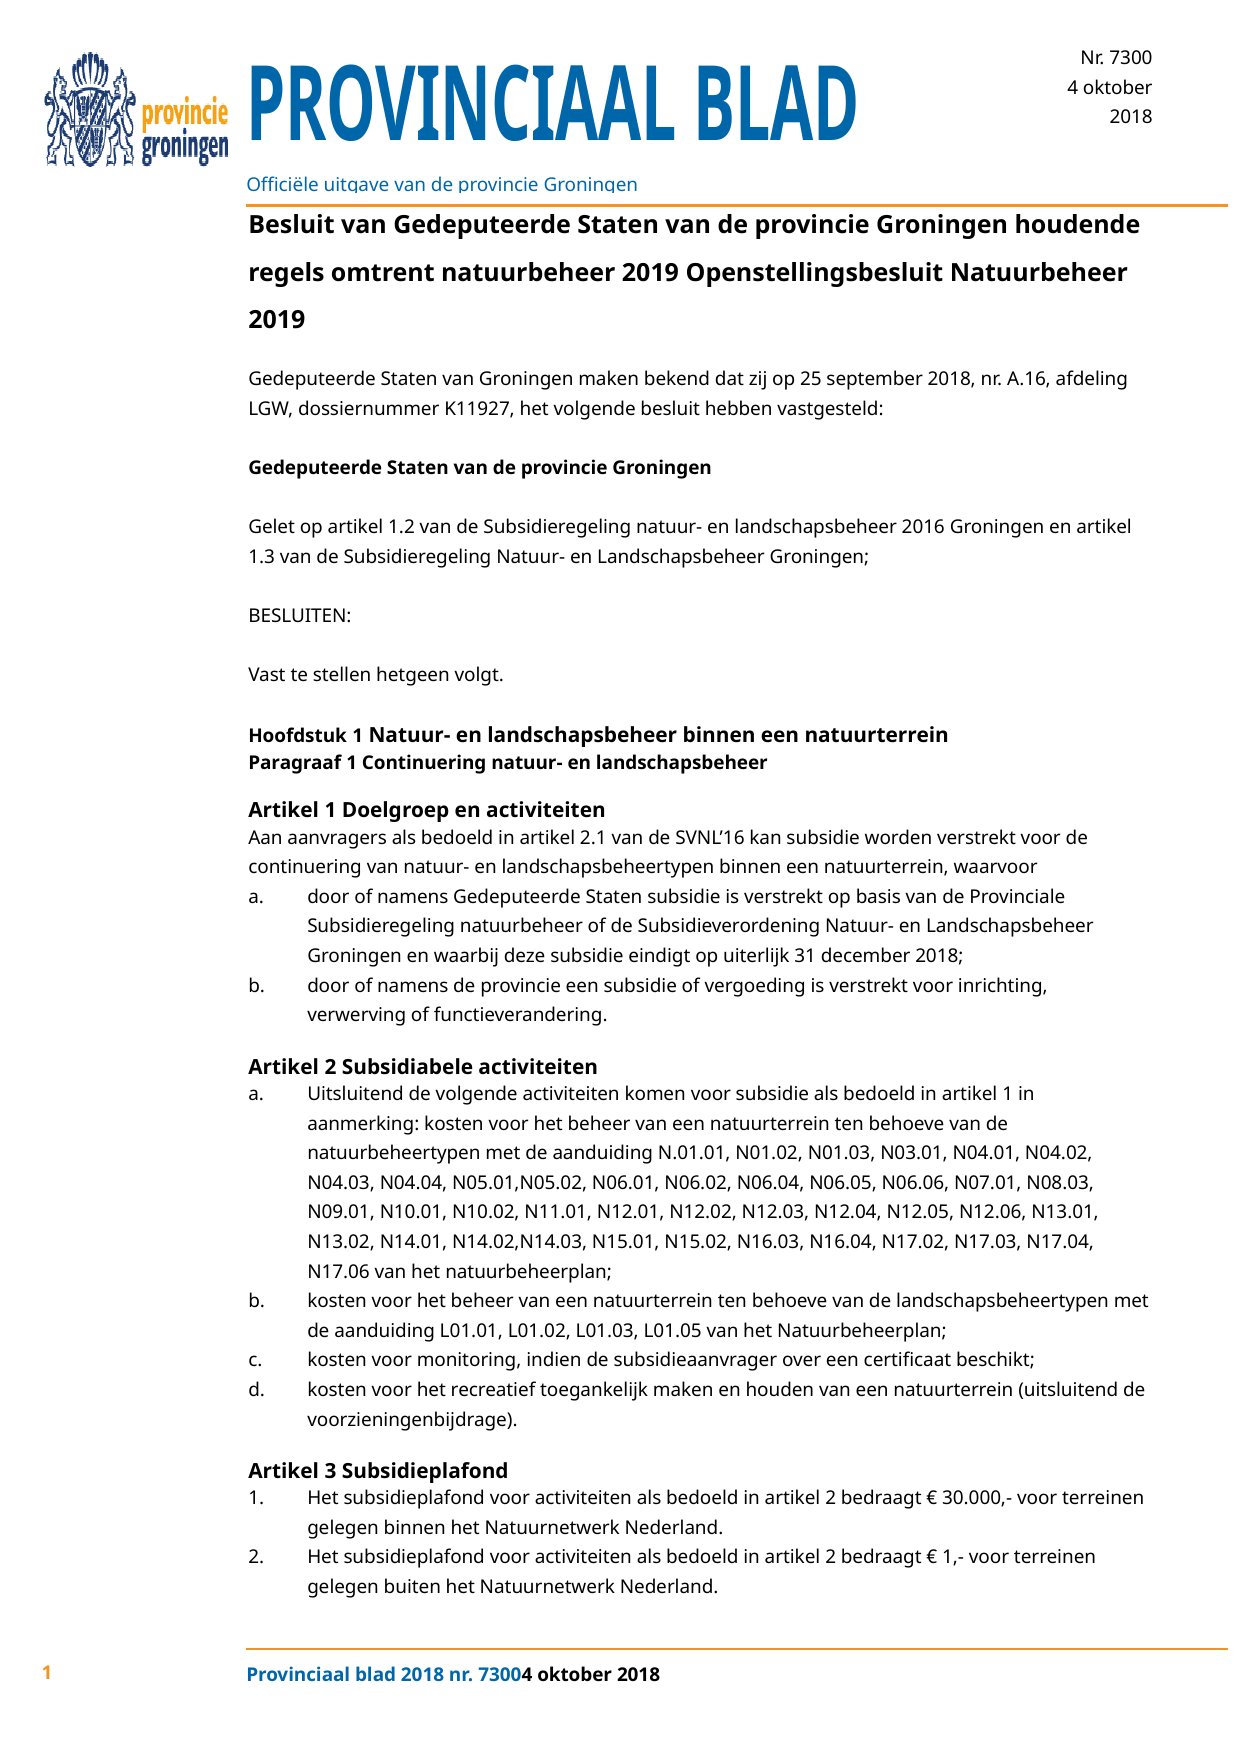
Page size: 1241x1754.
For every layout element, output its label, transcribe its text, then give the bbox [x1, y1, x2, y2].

text Paragraaf 1 Continuering natuur- en landschapsbeheer [248, 749, 1152, 775]
text Gelet op artikel 1.2 van de Subsidieregeling natuur- en landschapsbeheer 2016 Groningen en artikel 1.3 van de Subsidieregeling Natuur- en Landschapsbeheer Groningen; [248, 513, 1152, 569]
list kosten voor het beheer van een natuurterrein ten behoeve van de landschapsbeheertypen met de aanduiding L01.01, L01.02, L01.03, L01.05 van het Natuurbeheerplan; [248, 1287, 1152, 1343]
list Uitsluitend de volgende activiteiten komen voor subsidie als bedoeld in artikel 1 in aanmerking: kosten voor het beheer van een natuurterrein ten behoeve van de natuurbeheertypen met de aanduiding N.01.01, N01.02, N01.03, N03.01, N04.01, N04.02, N04.03, N04.04, N05.01,N05.02, N06.01, N06.02, N06.04, N06.05, N06.06, N07.01, N08.03, N09.01, N10.01, N10.02, N11.01, N12.01, N12.02, N12.03, N12.04, N12.05, N12.06, N13.01, N13.02, N14.01, N14.02,N14.03, N15.01, N15.02, N16.03, N16.04, N17.02, N17.03, N17.04, N17.06 van het natuurbeheerplan; [248, 1080, 1152, 1283]
text Besluit van Gedeputeerde Staten van de provincie Groningen houdende regels omtrent natuurbeheer 2019 Openstellingsbesluit Natuurbeheer 2019 [248, 207, 1152, 336]
text Artikel 3 Subsidieplafond [248, 1456, 1152, 1484]
text Hoofdstuk 1 Natuur- en landschapsbeheer binnen een natuurterrein [248, 721, 1152, 749]
text Artikel 1 Doelgroep en activiteiten [248, 796, 1152, 824]
text Gedeputeerde Staten van de provincie Groningen [248, 454, 1152, 480]
list kosten voor het recreatief toegankelijk maken en houden van een natuurterrein (uitsluitend de voorzieningenbijdrage). [248, 1376, 1152, 1431]
text Vast te stellen hetgeen volgt. [248, 661, 1152, 687]
text Artikel 2 Subsidiabele activiteiten [248, 1052, 1152, 1080]
picture [41, 47, 231, 172]
list kosten voor monitoring, indien de subsidieaanvrager over een certificaat beschikt; [248, 1347, 1152, 1372]
list door of namens Gedeputeerde Staten subsidie is verstrekt op basis van de Provinciale Subsidieregeling natuurbeheer of de Subsidieverordening Natuur- en Landschapsbeheer Groningen en waarbij deze subsidie eindigt op uiterlijk 31 december 2018; [248, 883, 1152, 968]
list Het subsidieplafond voor activiteiten als bedoeld in artikel 2 bedraagt € 1,- voor terreinen gelegen buiten het Natuurnetwerk Nederland. [248, 1544, 1152, 1599]
list Het subsidieplafond voor activiteiten als bedoeld in artikel 2 bedraagt € 30.000,- voor terreinen gelegen binnen het Natuurnetwerk Nederland. [248, 1484, 1152, 1540]
list door of namens de provincie een subsidie of vergoeding is verstrekt voor inrichting, verwerving of functieverandering. [248, 972, 1152, 1027]
text Aan aanvragers als bedoeld in artikel 2.1 van de SVNL’16 kan subsidie worden verstrekt voor de continuering van natuur- en landschapsbeheertypen binnen een natuurterrein, waarvoor [248, 824, 1152, 879]
text BESLUITEN: [248, 602, 1152, 628]
text Gedeputeerde Staten van Groningen maken bekend dat zij op 25 september 2018, nr. A.16, afdeling LGW, dossiernummer K11927, het volgende besluit hebben vastgesteld: [248, 366, 1152, 421]
